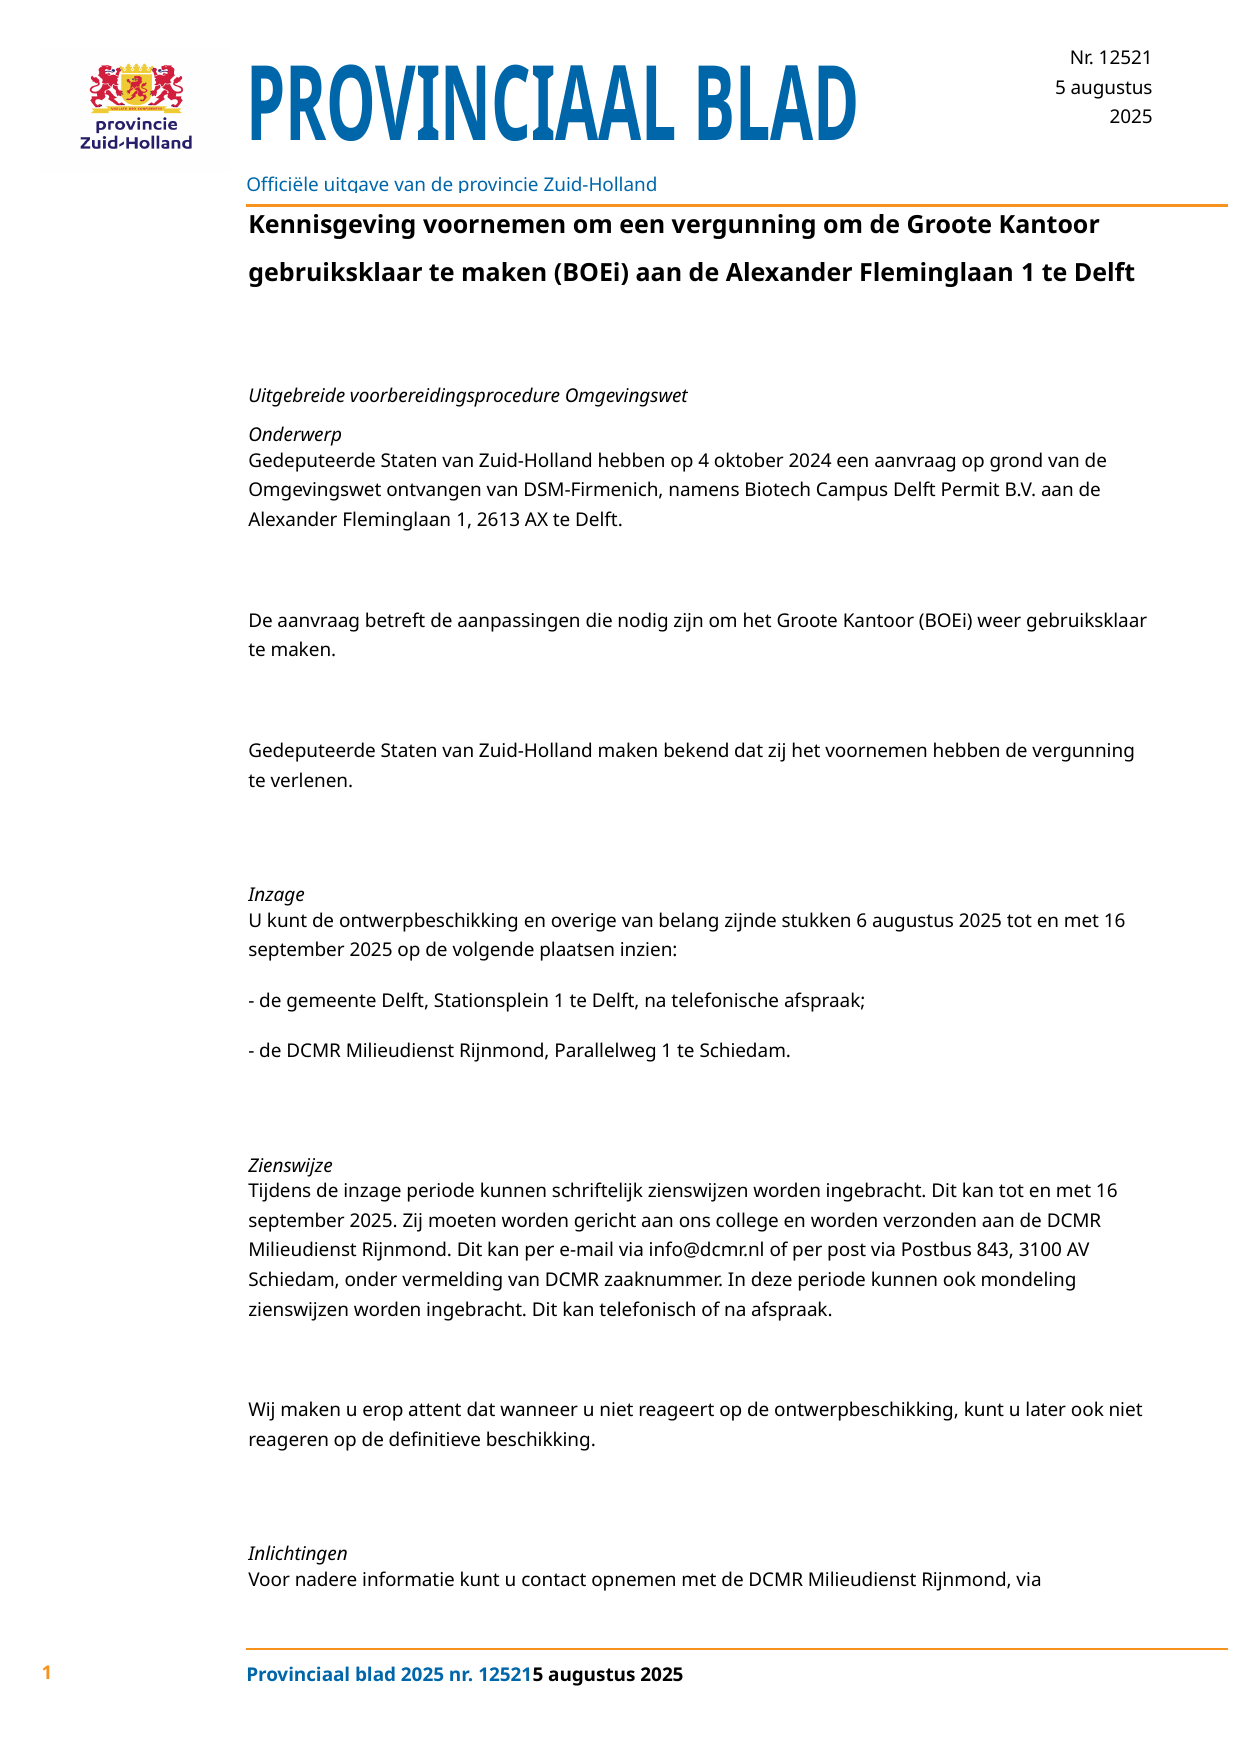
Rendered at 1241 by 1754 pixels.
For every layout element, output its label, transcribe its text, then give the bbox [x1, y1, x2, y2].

text De aanvraag betreft de aanpassingen die nodig zijn om het Groote Kantoor (BOEi) weer gebruiksklaar te maken. [248, 607, 1152, 662]
text Tijdens de inzage periode kunnen schriftelijk zienswijzen worden ingebracht. Dit kan tot en met 16 september 2025. Zij moeten worden gericht aan ons college en worden verzonden aan de DCMR Milieudienst Rijnmond. Dit kan per e-mail via info@dcmr.nl of per post via Postbus 843, 3100 AV Schiedam, onder vermelding van DCMR zaaknummer. In deze periode kunnen ook mondeling zienswijzen worden ingebracht. Dit kan telefonisch of na afspraak. [248, 1177, 1152, 1322]
text Onderwerp [248, 421, 1152, 447]
text Uitgebreide voorbereidingsprocedure Omgevingswet [248, 382, 1152, 408]
text - de DCMR Milieudienst Rijnmond, Parallelweg 1 te Schiedam. [248, 1037, 1152, 1063]
text Wij maken u erop attent dat wanneer u niet reageert op de ontwerpbeschikking, kunt u later ook niet reageren op de definitieve beschikking. [248, 1397, 1152, 1452]
text Gedeputeerde Staten van Zuid-Holland maken bekend dat zij het voornemen hebben de vergunning te verlenen. [248, 737, 1152, 793]
text Inzage [248, 881, 1152, 907]
picture [41, 47, 231, 172]
text Kennisgeving voornemen om een vergunning om de Groote Kantoor gebruiksklaar te maken (BOEi) aan de Alexander Fleminglaan 1 te Delft [248, 207, 1152, 288]
text U kunt de ontwerpbeschikking en overige van belang zijnde stukken 6 augustus 2025 tot en met 16 september 2025 op de volgende plaatsen inzien: [248, 907, 1152, 962]
text Zienswijze [248, 1152, 1152, 1177]
text - de gemeente Delft, Stationsplein 1 te Delft, na telefonische afspraak; [248, 987, 1152, 1013]
text Gedeputeerde Staten van Zuid-Holland hebben op 4 oktober 2024 een aanvraag op grond van de Omgevingswet ontvangen van DSM-Firmenich, namens Biotech Campus Delft Permit B.V. aan de Alexander Fleminglaan 1, 2613 AX te Delft. [248, 447, 1152, 532]
text Voor nadere informatie kunt u contact opnemen met de DCMR Milieudienst Rijnmond, via [248, 1566, 1152, 1592]
text Inlichtingen [248, 1541, 1152, 1566]
